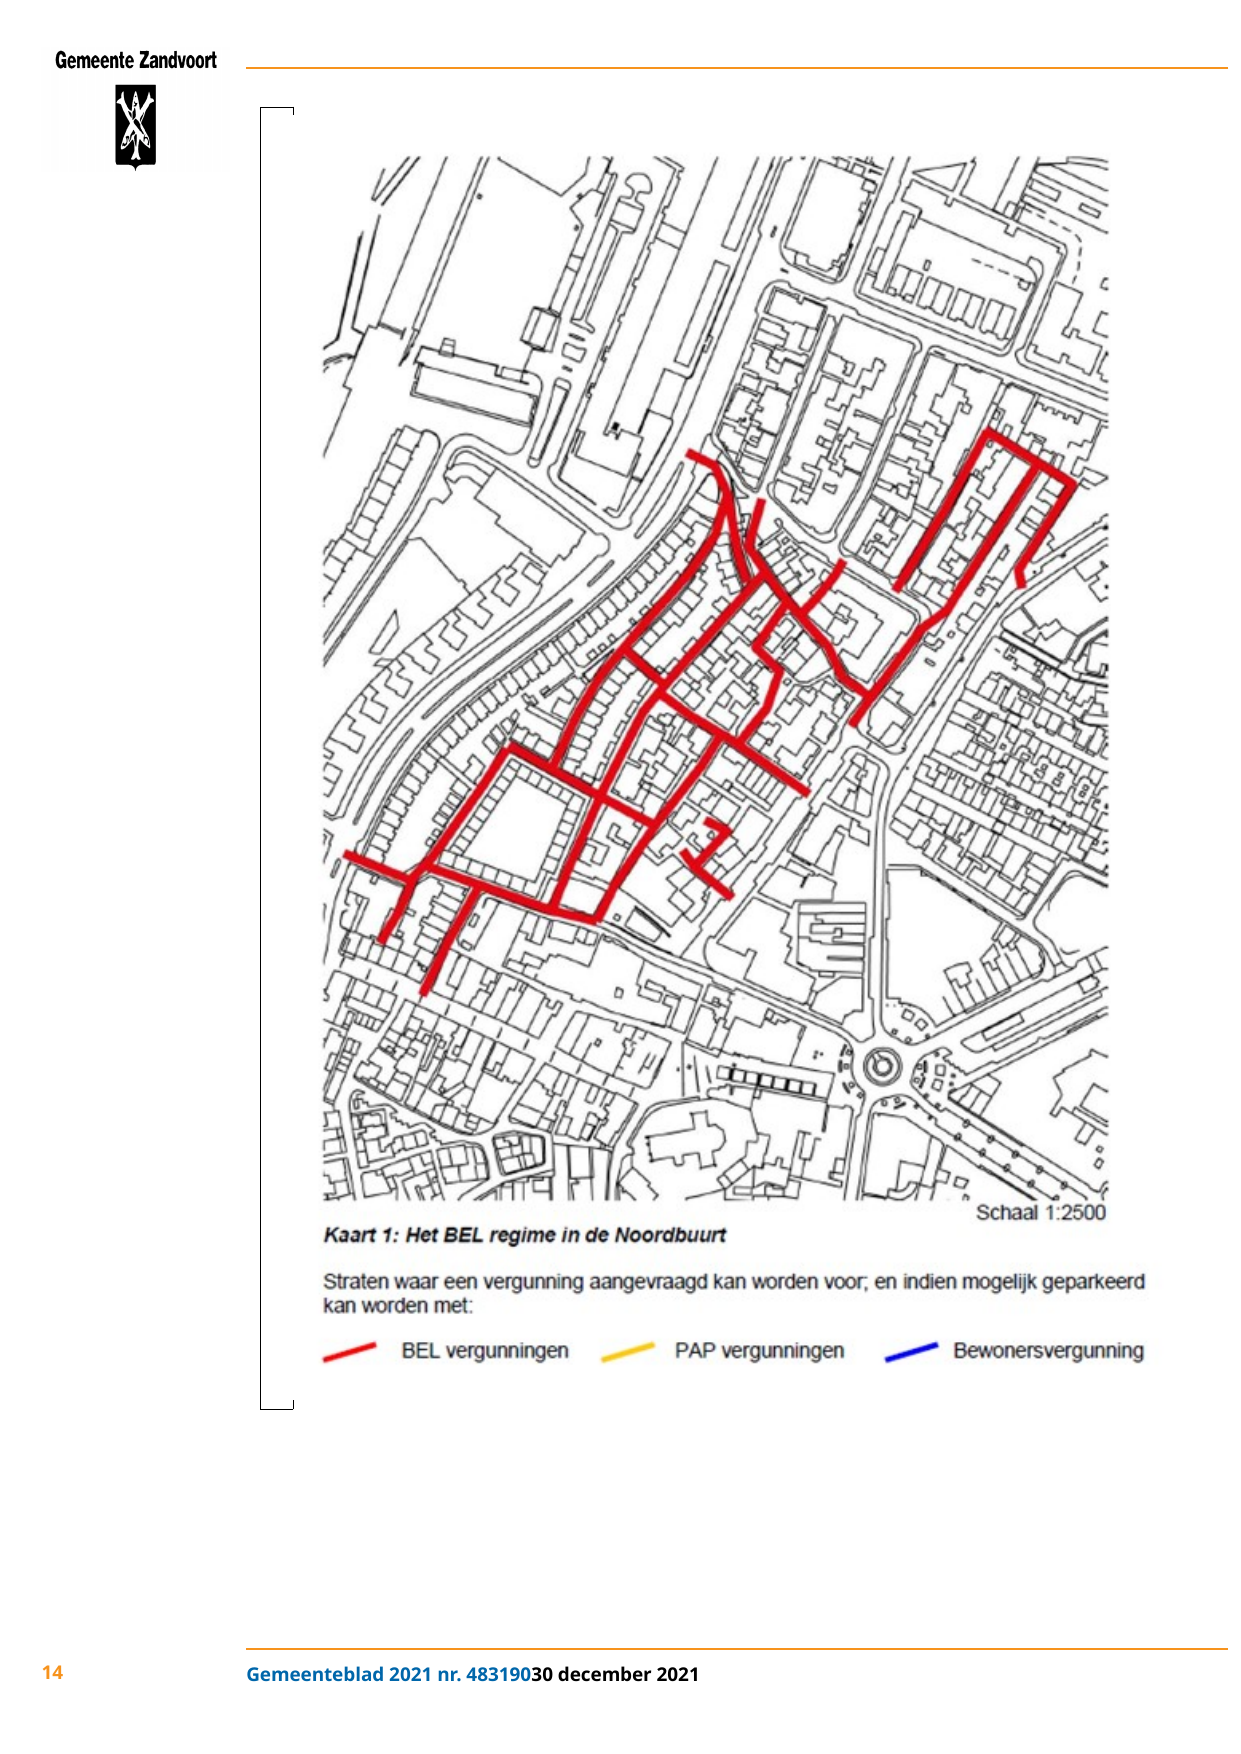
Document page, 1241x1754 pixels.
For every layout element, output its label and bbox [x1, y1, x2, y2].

picture [268, 115, 1173, 1400]
picture [41, 47, 231, 172]
